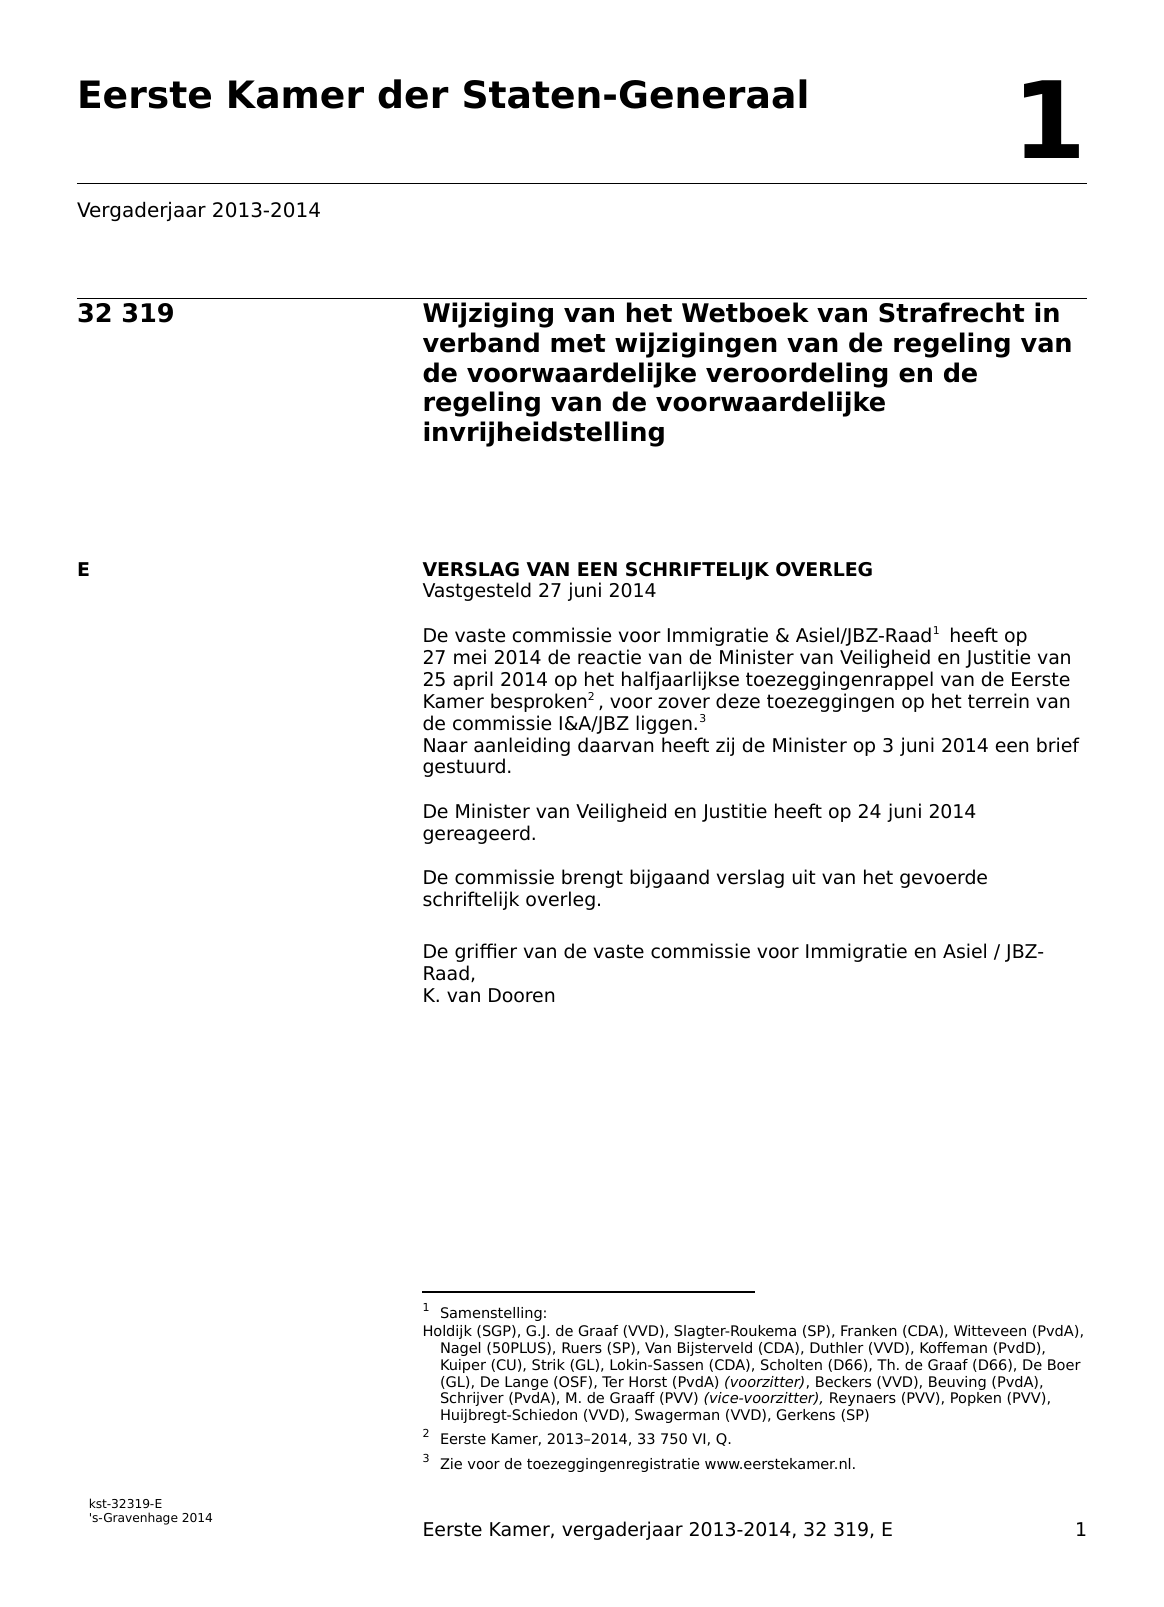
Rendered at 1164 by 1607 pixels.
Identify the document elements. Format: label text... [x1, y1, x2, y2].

table_header 1 [886, 59, 1087, 183]
text De Minister van Veiligheid en Justitie heeft op 24 juni 2014 gereageerd. [422, 801, 1087, 844]
text De commissie brengt bijgaand verslag uit van het gevoerde schriftelijk overleg. [422, 867, 1087, 911]
text De griffier van de vaste commissie voor Immigratie en Asiel / JBZ-Raad, K. van Dooren [422, 941, 1087, 1007]
text Zie voor de toezeggingenregistratie www.eerstekamer.nl. [422, 1452, 1087, 1474]
subtitle 32 319 Wijziging van het Wetboek van Strafrecht in verband met wijzigingen van de regeling van de voorwaardelijke veroordeling en de regeling van de voorwaardelijke invrijheidstelling [77, 299, 1087, 447]
table_cell Vergaderjaar 2013-2014 [77, 184, 1087, 298]
text Samenstelling: [422, 1301, 1087, 1323]
table_header Eerste Kamer der Staten-Generaal [77, 59, 886, 183]
text 's-Gravenhage 2014 [88, 1511, 323, 1525]
text kst-32319-E [88, 1497, 323, 1511]
text Holdijk (SGP), G.J. de Graaf (VVD), Slagter-Roukema (SP), Franken (CDA), Witteveen (PvdA), Nagel (50PLUS), Ruers (SP), Van Bijsterveld (CDA), Duthler (VVD), Koffeman (PvdD), Kuiper (CU), Strik (GL), Lokin-Sassen (CDA), Scholten (D66), Th. de Graaf (D66), De Boer (GL), De Lange (OSF), Ter Horst (PvdA) (voorzitter), Beckers (VVD), Beuving (PvdA), Schrijver (PvdA), M. de Graaff (PVV) (vice-voorzitter), Reynaers (PVV), Popken (PVV), Huijbregt-Schiedon (VVD), Swagerman (VVD), Gerkens (SP) [422, 1323, 1087, 1424]
subtitle E VERSLAG VAN EEN SCHRIFTELIJK OVERLEG [77, 558, 1087, 580]
text Eerste Kamer, 2013–2014, 33 750 VI, Q. [422, 1427, 1087, 1449]
text Vastgesteld 27 juni 2014 [422, 580, 1087, 602]
text De vaste commissie voor Immigratie & Asiel/JBZ-Raad heeft op 27 mei 2014 de reactie van de Minister van Veiligheid en Justitie van 25 april 2014 op het halfjaarlijkse toezeggingenrappel van de Eerste Kamer besproken, voor zover deze toezeggingen op het terrein van de commissie I&A/JBZ liggen. [422, 624, 1087, 734]
text Naar aanleiding daarvan heeft zij de Minister op 3 juni 2014 een brief gestuurd. [422, 734, 1087, 778]
